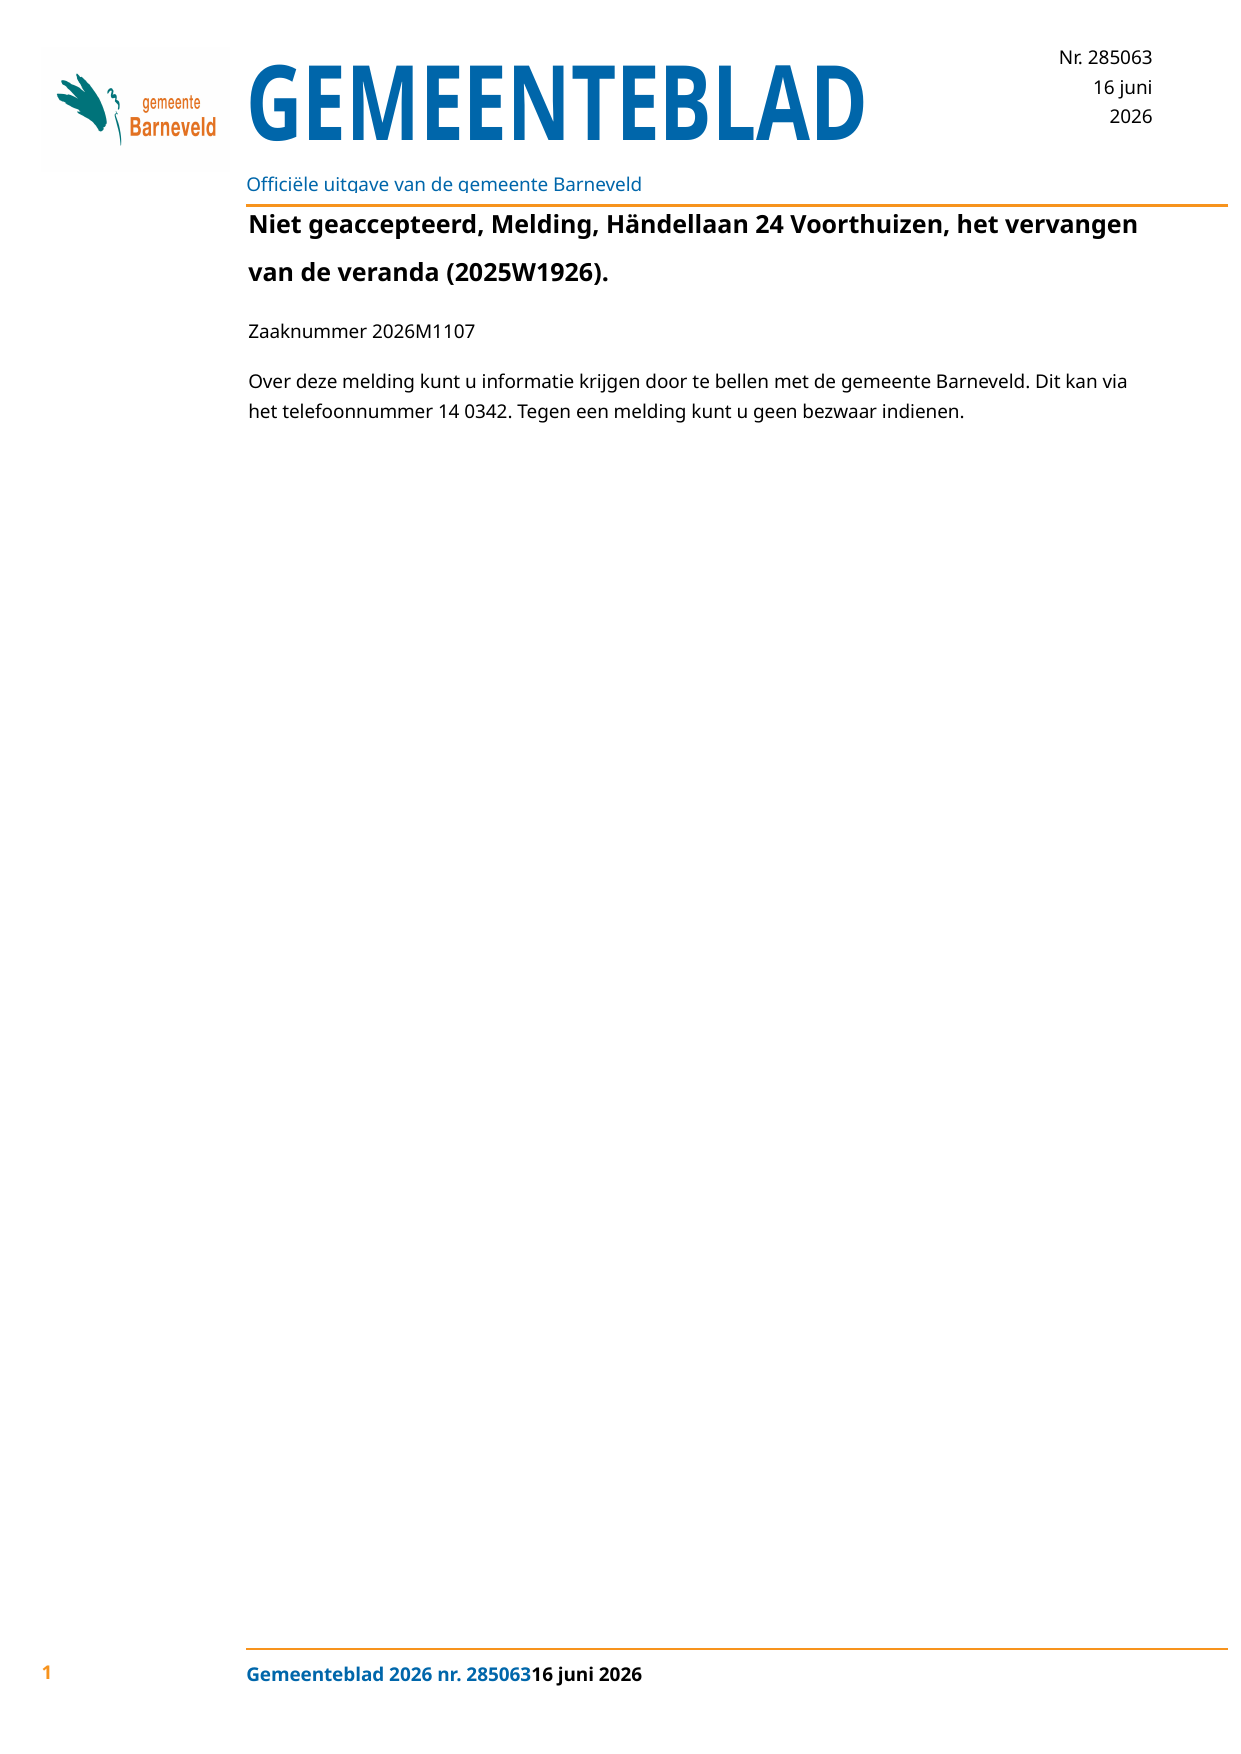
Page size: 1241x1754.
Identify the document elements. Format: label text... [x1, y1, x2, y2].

text Niet geaccepteerd, Melding, Händellaan 24 Voorthuizen, het vervangen van de veranda (2025W1926). [248, 207, 1152, 288]
text Zaaknummer 2026M1107 [248, 318, 1152, 344]
text Over deze melding kunt u informatie krijgen door te bellen met de gemeente Barneveld. Dit kan via het telefoonnummer 14 0342. Tegen een melding kunt u geen bezwaar indienen. [248, 368, 1152, 424]
picture [41, 47, 231, 172]
